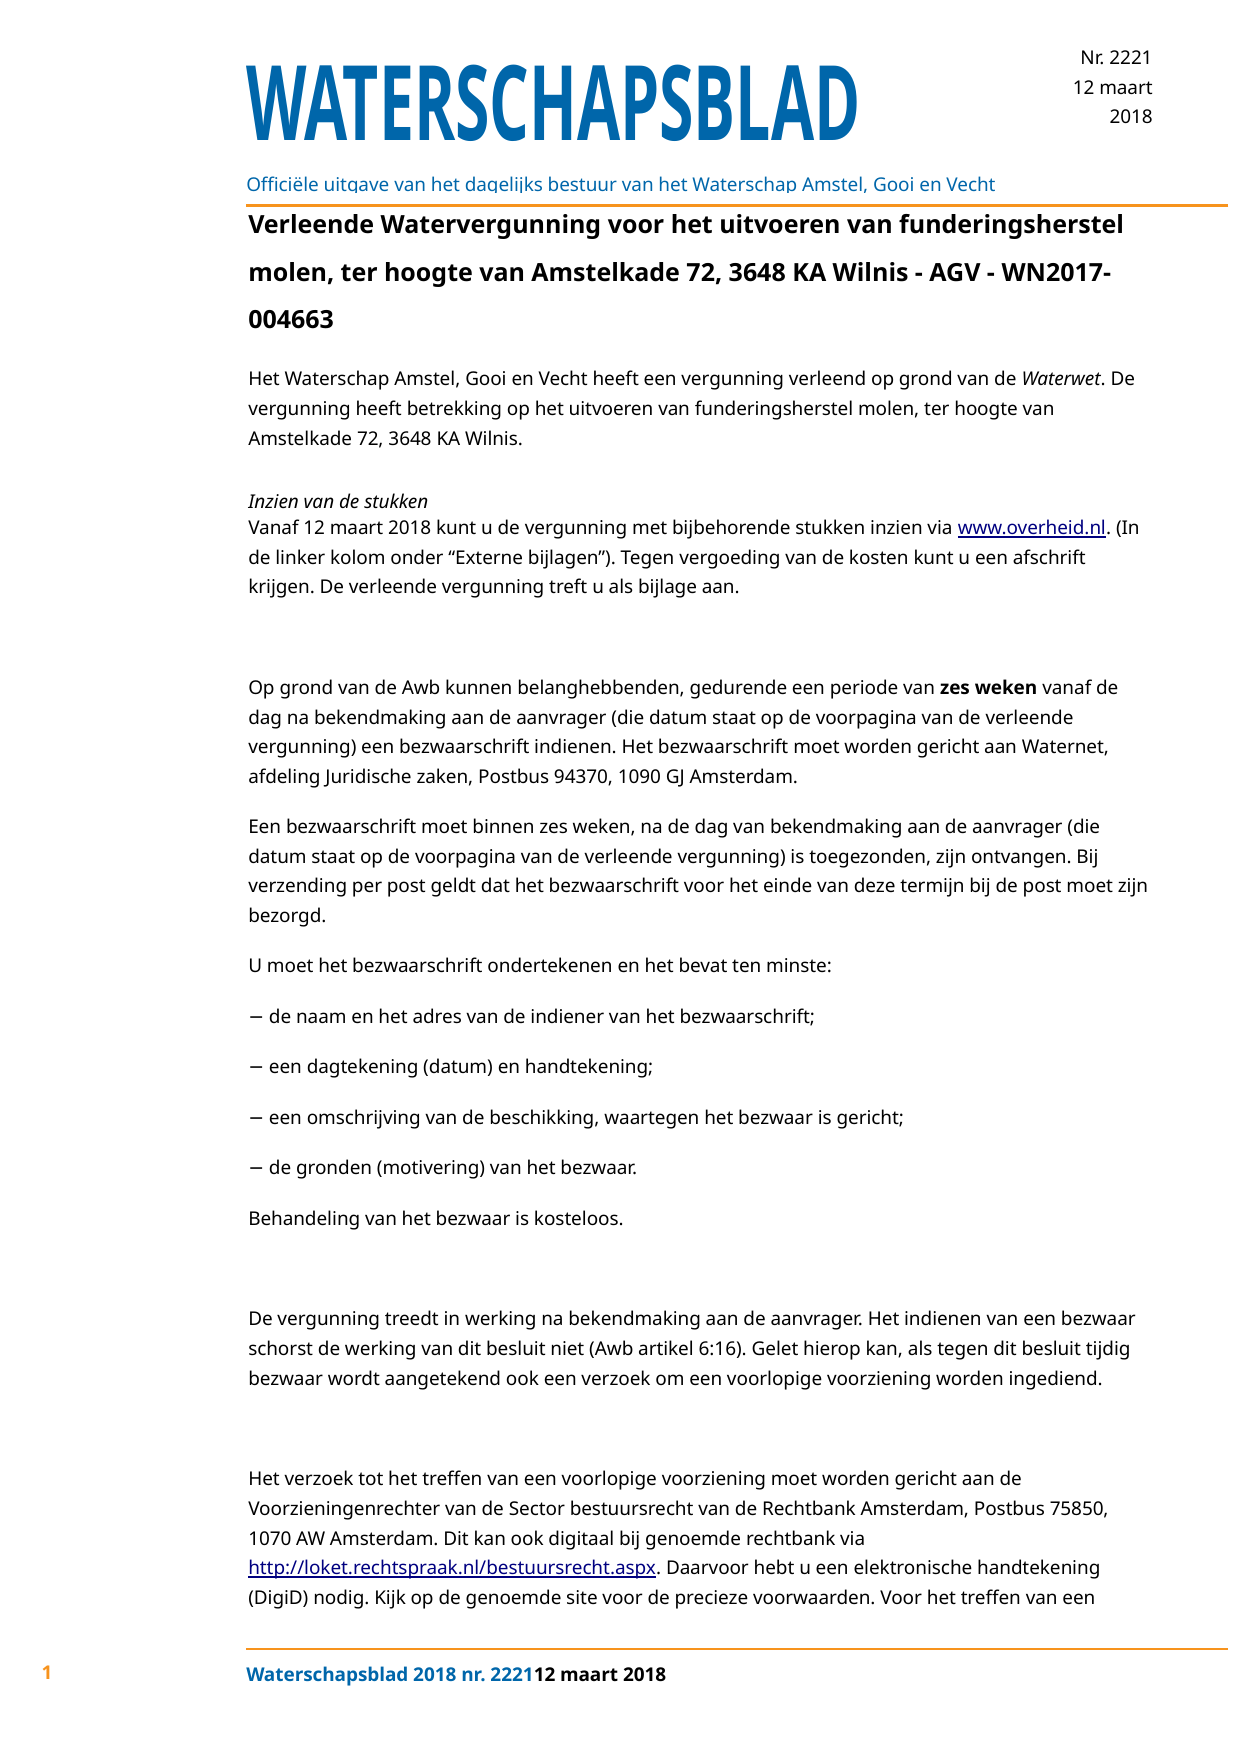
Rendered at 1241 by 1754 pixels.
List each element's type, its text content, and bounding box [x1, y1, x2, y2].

text − de gronden (motivering) van het bezwaar. [248, 1154, 1152, 1180]
text Het verzoek tot het treffen van een voorlopige voorziening moet worden gericht aan de Voorzieningenrechter van de Sector bestuursrecht van de Rechtbank Amsterdam, Postbus 75850, 1070 AW Amsterdam. Dit kan ook digitaal bij genoemde rechtbank via http://loket.rechtspraak.nl/bestuursrecht.aspx. Daarvoor hebt u een elektronische handtekening (DigiD) nodig. Kijk op de genoemde site voor de precieze voorwaarden. Voor het treffen van een [248, 1466, 1152, 1610]
text Inzien van de stukken [248, 489, 1152, 514]
text − een dagtekening (datum) en handtekening; [248, 1053, 1152, 1079]
text Vanaf 12 maart 2018 kunt u de vergunning met bijbehorende stukken inzien via www.overheid.nl. (In de linker kolom onder “Externe bijlagen”). Tegen vergoeding van de kosten kunt u een afschrift krijgen. De verleende vergunning treft u als bijlage aan. [248, 514, 1152, 599]
text − de naam en het adres van de indiener van het bezwaarschrift; [248, 1003, 1152, 1029]
text Een bezwaarschrift moet binnen zes weken, na de dag van bekendmaking aan de aanvrager (die datum staat op de voorpagina van de verleende vergunning) is toegezonden, zijn ontvangen. Bij verzending per post geldt dat het bezwaarschrift voor het einde van deze termijn bij de post moet zijn bezorgd. [248, 813, 1152, 928]
text Verleende Watervergunning voor het uitvoeren van funderingsherstel molen, ter hoogte van Amstelkade 72, 3648 KA Wilnis - AGV - WN2017-004663 [248, 207, 1152, 336]
text Het Waterschap Amstel, Gooi en Vecht heeft een vergunning verleend op grond van de Waterwet. De vergunning heeft betrekking op het uitvoeren van funderingsherstel molen, ter hoogte van Amstelkade 72, 3648 KA Wilnis. [248, 366, 1152, 450]
picture [41, 47, 231, 172]
text − een omschrijving van de beschikking, waartegen het bezwaar is gericht; [248, 1104, 1152, 1130]
text Behandeling van het bezwaar is kosteloos. [248, 1205, 1152, 1231]
text Op grond van de Awb kunnen belanghebbenden, gedurende een periode van zes weken vanaf de dag na bekendmaking aan de aanvrager (die datum staat op de voorpagina van de verleende vergunning) een bezwaarschrift indienen. Het bezwaarschrift moet worden gericht aan Waternet, afdeling Juridische zaken, Postbus 94370, 1090 GJ Amsterdam. [248, 674, 1152, 789]
text U moet het bezwaarschrift ondertekenen en het bevat ten minste: [248, 953, 1152, 978]
text De vergunning treedt in werking na bekendmaking aan de aanvrager. Het indienen van een bezwaar schorst de werking van dit besluit niet (Awb artikel 6:16). Gelet hierop kan, als tegen dit besluit tijdig bezwaar wordt aangetekend ook een verzoek om een voorlopige voorziening worden ingediend. [248, 1306, 1152, 1391]
